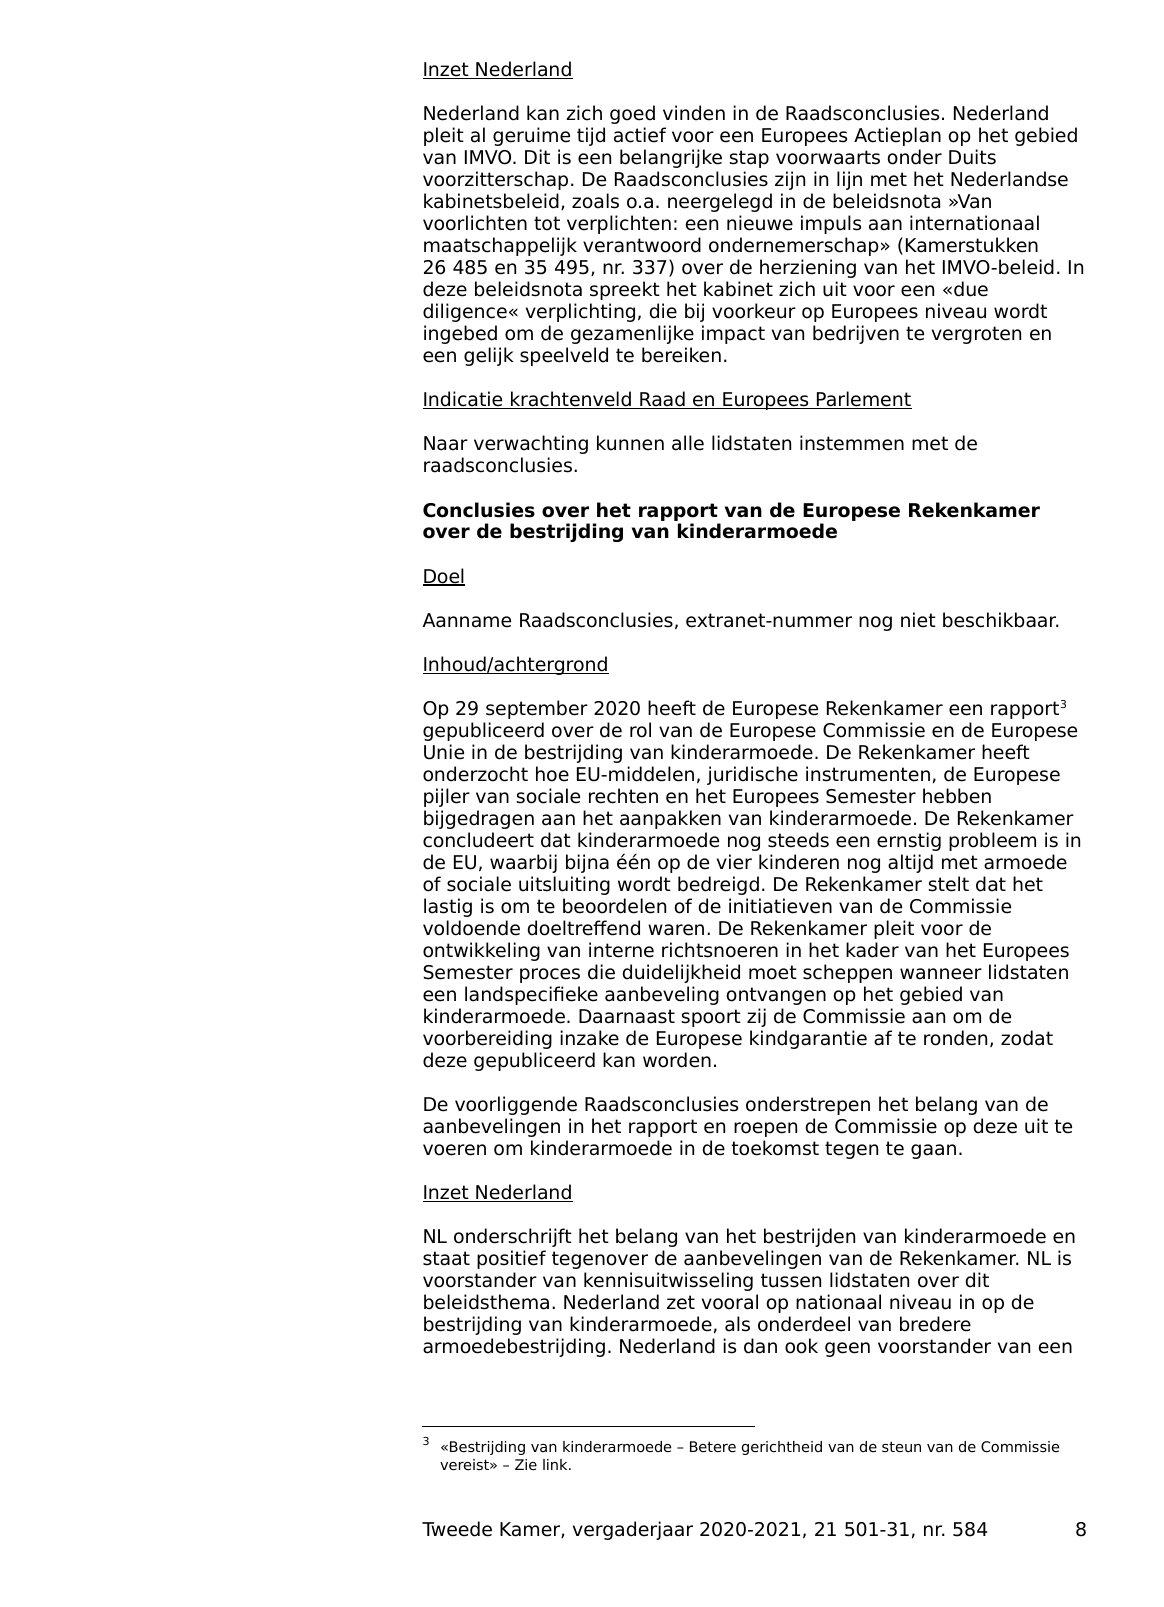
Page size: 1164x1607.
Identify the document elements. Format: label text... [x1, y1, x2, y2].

text NL onderschrijft het belang van het bestrijden van kinderarmoede en staat positief tegenover de aanbevelingen van de Rekenkamer. NL is voorstander van kennisuitwisseling tussen lidstaten over dit beleidsthema. Nederland zet vooral op nationaal niveau in op de bestrijding van kinderarmoede, als onderdeel van bredere armoedebestrijding. Nederland is dan ook geen voorstander van een [422, 1226, 1087, 1358]
text Aanname Raadsconclusies, extranet-nummer nog niet beschikbaar. [422, 610, 1087, 632]
text De voorliggende Raadsconclusies onderstrepen het belang van de aanbevelingen in het rapport en roepen de Commissie op deze uit te voeren om kinderarmoede in de toekomst tegen te gaan. [422, 1094, 1087, 1160]
text Nederland kan zich goed vinden in de Raadsconclusies. Nederland pleit al geruime tijd actief voor een Europees Actieplan op het gebied van IMVO. Dit is een belangrijke stap voorwaarts onder Duits voorzitterschap. De Raadsconclusies zijn in lijn met het Nederlandse kabinetsbeleid, zoals o.a. neergelegd in de beleidsnota »Van voorlichten tot verplichten: een nieuwe impuls aan internationaal maatschappelijk verantwoord ondernemerschap» (Kamerstukken 26 485 en 35 495, nr. 337) over de herziening van het IMVO-beleid. In deze beleidsnota spreekt het kabinet zich uit voor een «due diligence« verplichting, die bij voorkeur op Europees niveau wordt ingebed om de gezamenlijke impact van bedrijven te vergroten en een gelijk speelveld te bereiken. [422, 103, 1087, 367]
subtitle Inzet Nederland [422, 1182, 1087, 1204]
subtitle Indicatie krachtenveld Raad en Europees Parlement [422, 389, 1087, 411]
subtitle Doel [422, 566, 1087, 588]
subtitle Inhoud/achtergrond [422, 654, 1087, 676]
subtitle Conclusies over het rapport van de Europese Rekenkamer over de bestrijding van kinderarmoede [422, 499, 1087, 543]
text «Bestrijding van kinderarmoede – Betere gerichtheid van de steun van de Commissie vereist» – Zie link. [422, 1435, 1087, 1474]
text Op 29 september 2020 heeft de Europese Rekenkamer een rapport gepubliceerd over de rol van de Europese Commissie en de Europese Unie in de bestrijding van kinderarmoede. De Rekenkamer heeft onderzocht hoe EU-middelen, juridische instrumenten, de Europese pijler van sociale rechten en het Europees Semester hebben bijgedragen aan het aanpakken van kinderarmoede. De Rekenkamer concludeert dat kinderarmoede nog steeds een ernstig probleem is in de EU, waarbij bijna één op de vier kinderen nog altijd met armoede of sociale uitsluiting wordt bedreigd. De Rekenkamer stelt dat het lastig is om te beoordelen of de initiatieven van de Commissie voldoende doeltreffend waren. De Rekenkamer pleit voor de ontwikkeling van interne richtsnoeren in het kader van het Europees Semester proces die duidelijkheid moet scheppen wanneer lidstaten een landspecifieke aanbeveling ontvangen op het gebied van kinderarmoede. Daarnaast spoort zij de Commissie aan om de voorbereiding inzake de Europese kindgarantie af te ronden, zodat deze gepubliceerd kan worden. [422, 698, 1087, 1072]
text Naar verwachting kunnen alle lidstaten instemmen met de raadsconclusies. [422, 433, 1087, 477]
subtitle Inzet Nederland [422, 59, 1087, 81]
